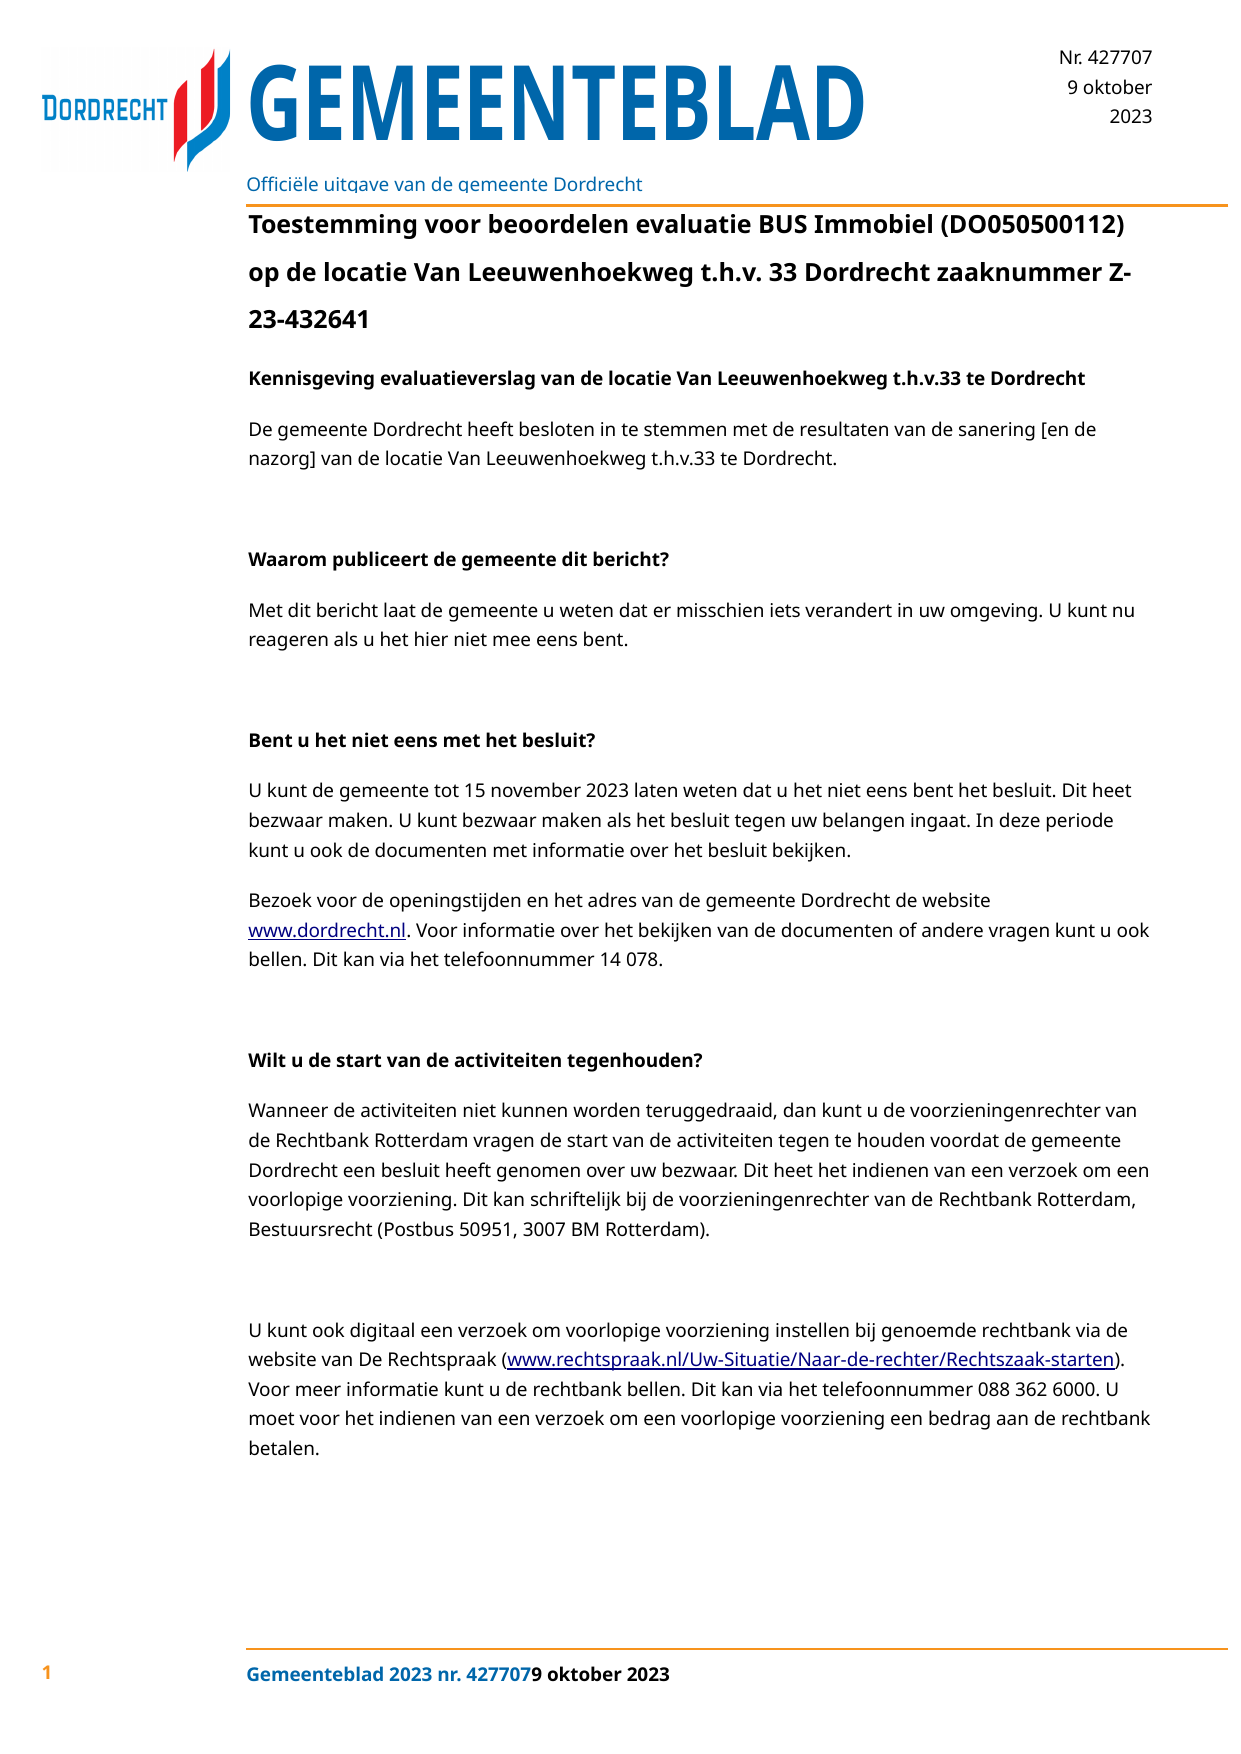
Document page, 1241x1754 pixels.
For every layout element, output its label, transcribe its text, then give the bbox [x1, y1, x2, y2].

text Wanneer de activiteiten niet kunnen worden teruggedraaid, dan kunt u de voorzieningenrechter van de Rechtbank Rotterdam vragen de start van de activiteiten tegen te houden voordat de gemeente Dordrecht een besluit heeft genomen over uw bezwaar. Dit heet het indienen van een verzoek om een voorlopige voorziening. Dit kan schriftelijk bij de voorzieningenrechter van de Rechtbank Rotterdam, Bestuursrecht (Postbus 50951, 3007 BM Rotterdam). [248, 1098, 1152, 1242]
text Waarom publiceert de gemeente dit bericht? [248, 546, 1152, 572]
picture [41, 47, 231, 172]
text Toestemming voor beoordelen evaluatie BUS Immobiel (DO050500112) op de locatie Van Leeuwenhoekweg t.h.v. 33 Dordrecht zaaknummer Z-23-432641 [248, 207, 1152, 336]
text Bent u het niet eens met het besluit? [248, 727, 1152, 753]
text Met dit bericht laat de gemeente u weten dat er misschien iets verandert in uw omgeving. U kunt nu reageren als u het hier niet mee eens bent. [248, 597, 1152, 652]
text U kunt de gemeente tot 15 november 2023 laten weten dat u het niet eens bent het besluit. Dit heet bezwaar maken. U kunt bezwaar maken als het besluit tegen uw belangen ingaat. In deze periode kunt u ook de documenten met informatie over het besluit bekijken. [248, 778, 1152, 862]
text Kennisgeving evaluatieverslag van de locatie Van Leeuwenhoekweg t.h.v.33 te Dordrecht [248, 366, 1152, 391]
text U kunt ook digitaal een verzoek om voorlopige voorziening instellen bij genoemde rechtbank via de website van De Rechtspraak (www.rechtspraak.nl/Uw-Situatie/Naar-de-rechter/Rechtszaak-starten). Voor meer informatie kunt u de rechtbank bellen. Dit kan via het telefoonnummer 088 362 6000. U moet voor het indienen van een verzoek om een voorlopige voorziening een bedrag aan de rechtbank betalen. [248, 1317, 1152, 1461]
text Bezoek voor de openingstijden en het adres van de gemeente Dordrecht de website www.dordrecht.nl. Voor informatie over het bekijken van de documenten of andere vragen kunt u ook bellen. Dit kan via het telefoonnummer 14 078. [248, 887, 1152, 972]
text De gemeente Dordrecht heeft besloten in te stemmen met de resultaten van de sanering [en de nazorg] van de locatie Van Leeuwenhoekweg t.h.v.33 te Dordrecht. [248, 416, 1152, 471]
text Wilt u de start van de activiteiten tegenhouden? [248, 1047, 1152, 1073]
